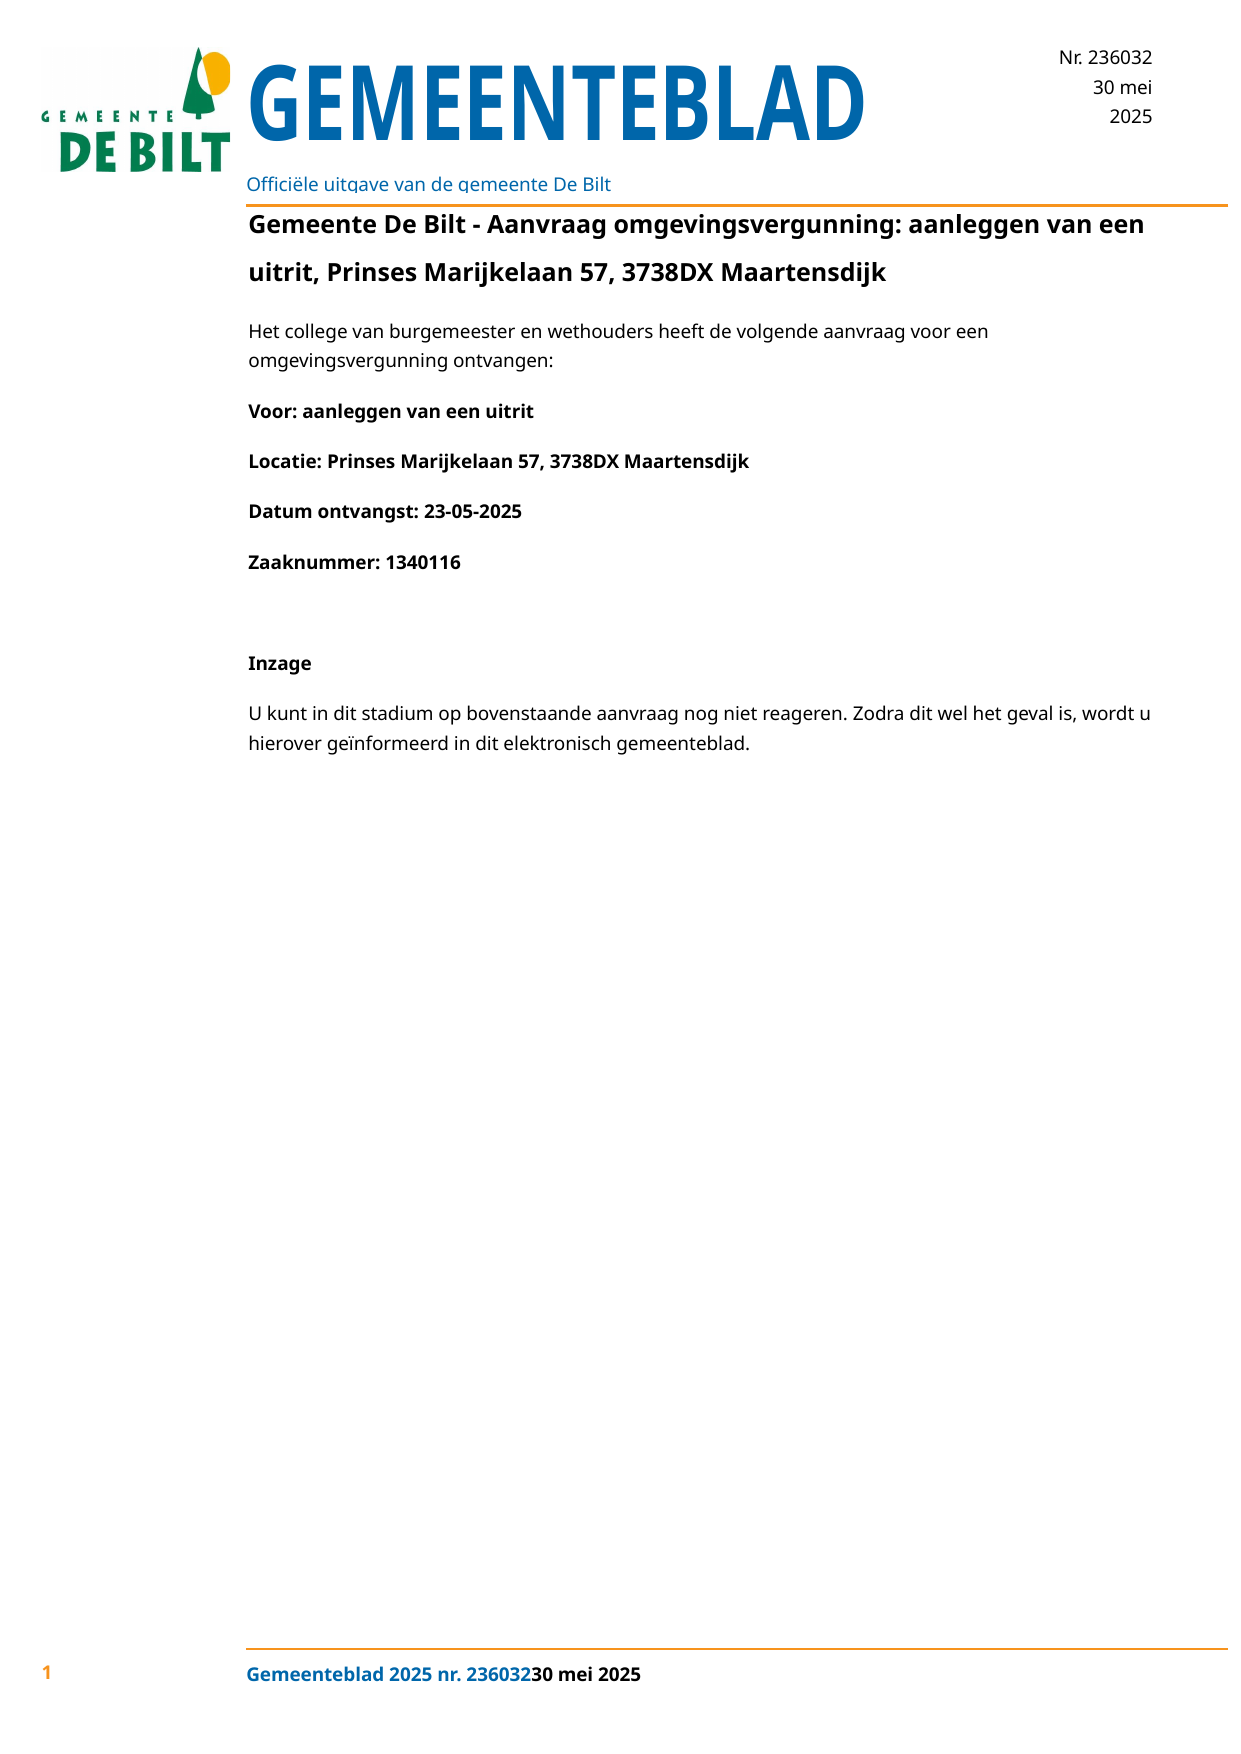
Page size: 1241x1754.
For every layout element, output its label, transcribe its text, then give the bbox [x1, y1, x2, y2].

text Datum ontvangst: 23-05-2025 [248, 499, 1152, 524]
picture [41, 47, 231, 172]
text Het college van burgemeester en wethouders heeft de volgende aanvraag voor een omgevingsvergunning ontvangen: [248, 318, 1152, 373]
text Zaaknummer: 1340116 [248, 549, 1152, 575]
text Voor: aanleggen van een uitrit [248, 398, 1152, 424]
text Gemeente De Bilt - Aanvraag omgevingsvergunning: aanleggen van een uitrit, Prinses Marijkelaan 57, 3738DX Maartensdijk [248, 207, 1152, 288]
text Inzage [248, 650, 1152, 676]
text Locatie: Prinses Marijkelaan 57, 3738DX Maartensdijk [248, 448, 1152, 474]
text U kunt in dit stadium op bovenstaande aanvraag nog niet reageren. Zodra dit wel het geval is, wordt u hierover geïnformeerd in dit elektronisch gemeenteblad. [248, 700, 1152, 756]
